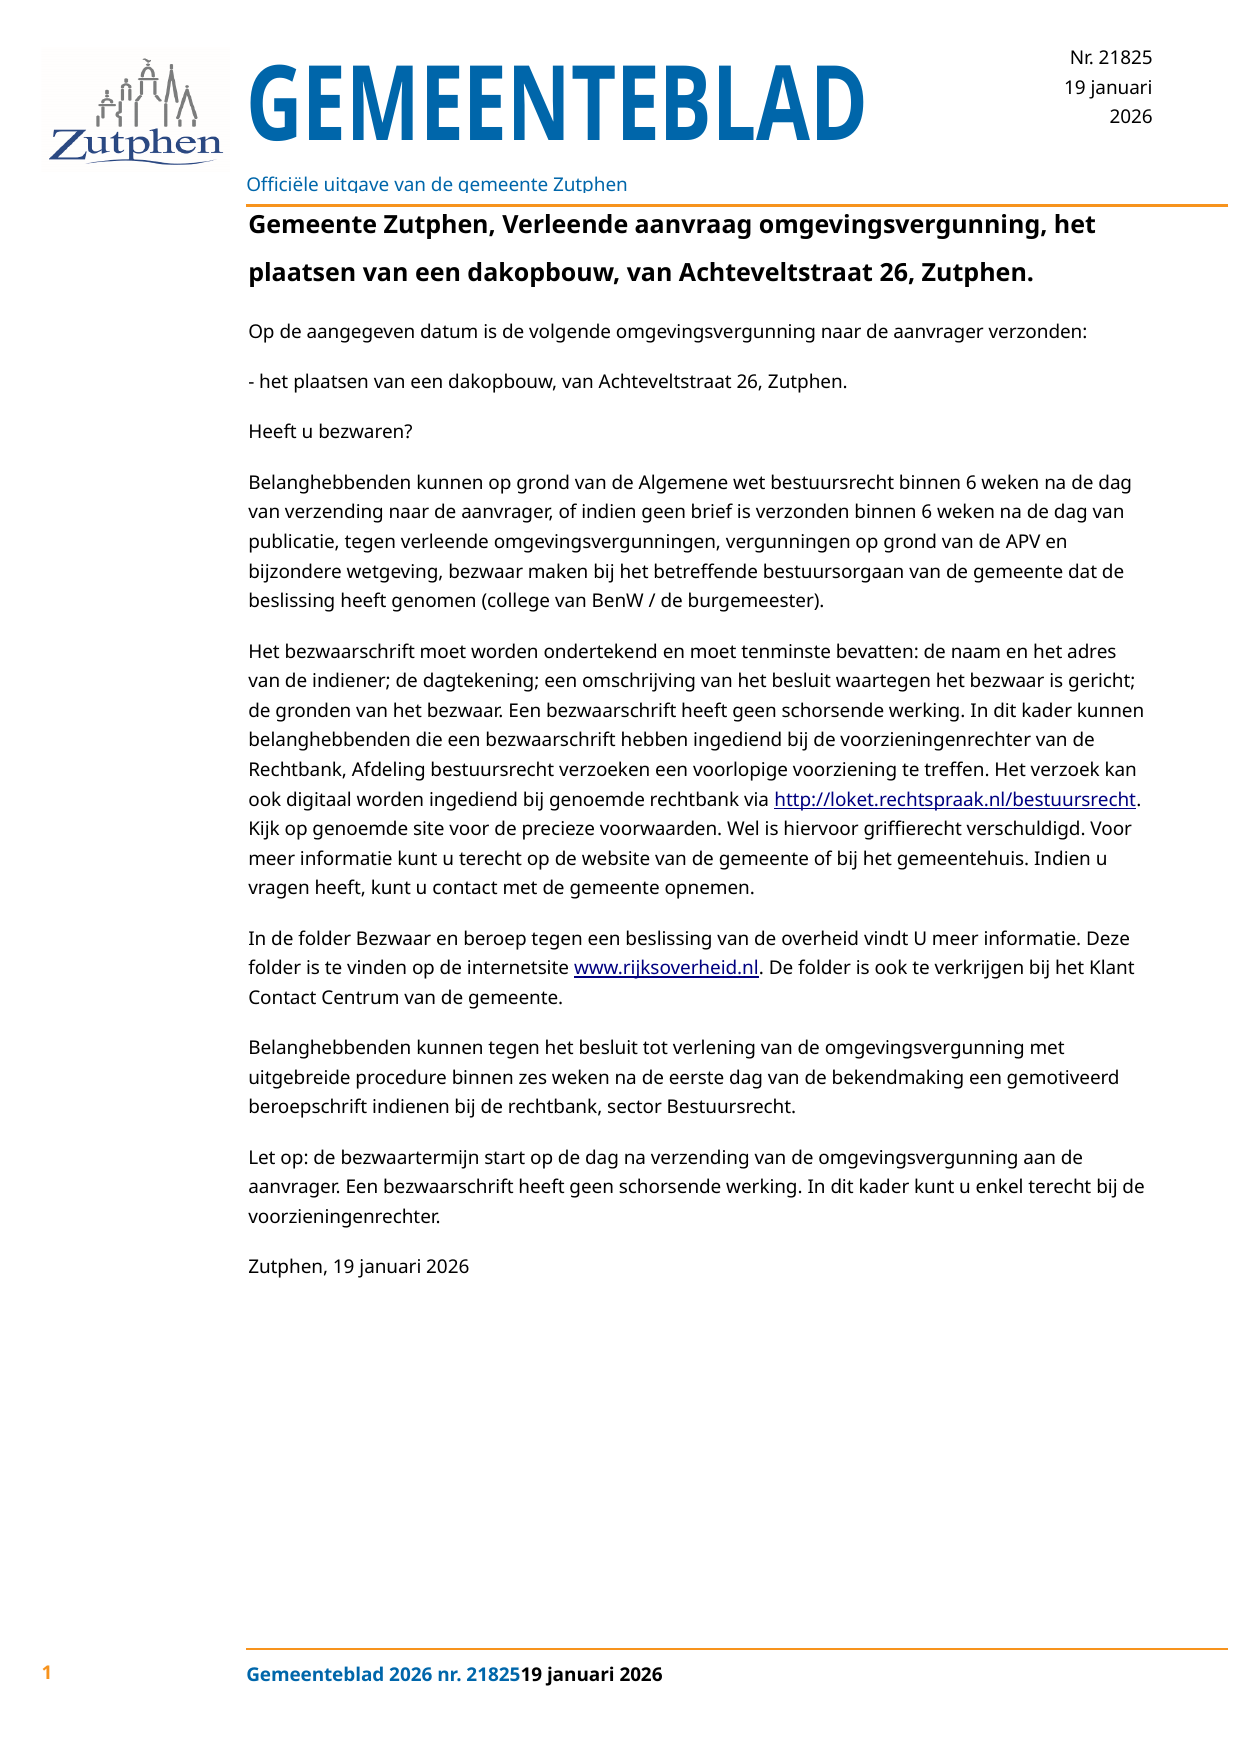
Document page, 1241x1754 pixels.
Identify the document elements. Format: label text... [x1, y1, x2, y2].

text - het plaatsen van een dakopbouw, van Achteveltstraat 26, Zutphen. [248, 368, 1152, 394]
text Belanghebbenden kunnen op grond van de Algemene wet bestuursrecht binnen 6 weken na de dag van verzending naar de aanvrager, of indien geen brief is verzonden binnen 6 weken na de dag van publicatie, tegen verleende omgevingsvergunningen, vergunningen op grond van de APV en bijzondere wetgeving, bezwaar maken bij het betreffende bestuursorgaan van de gemeente dat de beslissing heeft genomen (college van BenW / de burgemeester). [248, 469, 1152, 613]
text Belanghebbenden kunnen tegen het besluit tot verlening van de omgevingsvergunning met uitgebreide procedure binnen zes weken na de eerste dag van de bekendmaking een gemotiveerd beroepschrift indienen bij de rechtbank, sector Bestuursrecht. [248, 1034, 1152, 1119]
text In de folder Bezwaar en beroep tegen een beslissing van de overheid vindt U meer informatie. Deze folder is te vinden op de internetsite www.rijksoverheid.nl. De folder is ook te verkrijgen bij het Klant Contact Centrum van de gemeente. [248, 925, 1152, 1010]
text Op de aangegeven datum is de volgende omgevingsvergunning naar de aanvrager verzonden: [248, 318, 1152, 344]
text Heeft u bezwaren? [248, 419, 1152, 444]
text Het bezwaarschrift moet worden ondertekend en moet tenminste bevatten: de naam en het adres van de indiener; de dagtekening; een omschrijving van het besluit waartegen het bezwaar is gericht; de gronden van het bezwaar. Een bezwaarschrift heeft geen schorsende werking. In dit kader kunnen belanghebbenden die een bezwaarschrift hebben ingediend bij de voorzieningenrechter van de Rechtbank, Afdeling bestuursrecht verzoeken een voorlopige voorziening te treffen. Het verzoek kan ook digitaal worden ingediend bij genoemde rechtbank via http://loket.rechtspraak.nl/bestuursrecht. Kijk op genoemde site voor de precieze voorwaarden. Wel is hiervoor griffierecht verschuldigd. Voor meer informatie kunt u terecht op de website van de gemeente of bij het gemeentehuis. Indien u vragen heeft, kunt u contact met de gemeente opnemen. [248, 638, 1152, 900]
picture [41, 47, 231, 172]
text Zutphen, 19 januari 2026 [248, 1254, 1152, 1279]
text Let op: de bezwaartermijn start op de dag na verzending van de omgevingsvergunning aan de aanvrager. Een bezwaarschrift heeft geen schorsende werking. In dit kader kunt u enkel terecht bij de voorzieningenrechter. [248, 1144, 1152, 1229]
text Gemeente Zutphen, Verleende aanvraag omgevingsvergunning, het plaatsen van een dakopbouw, van Achteveltstraat 26, Zutphen. [248, 207, 1152, 288]
